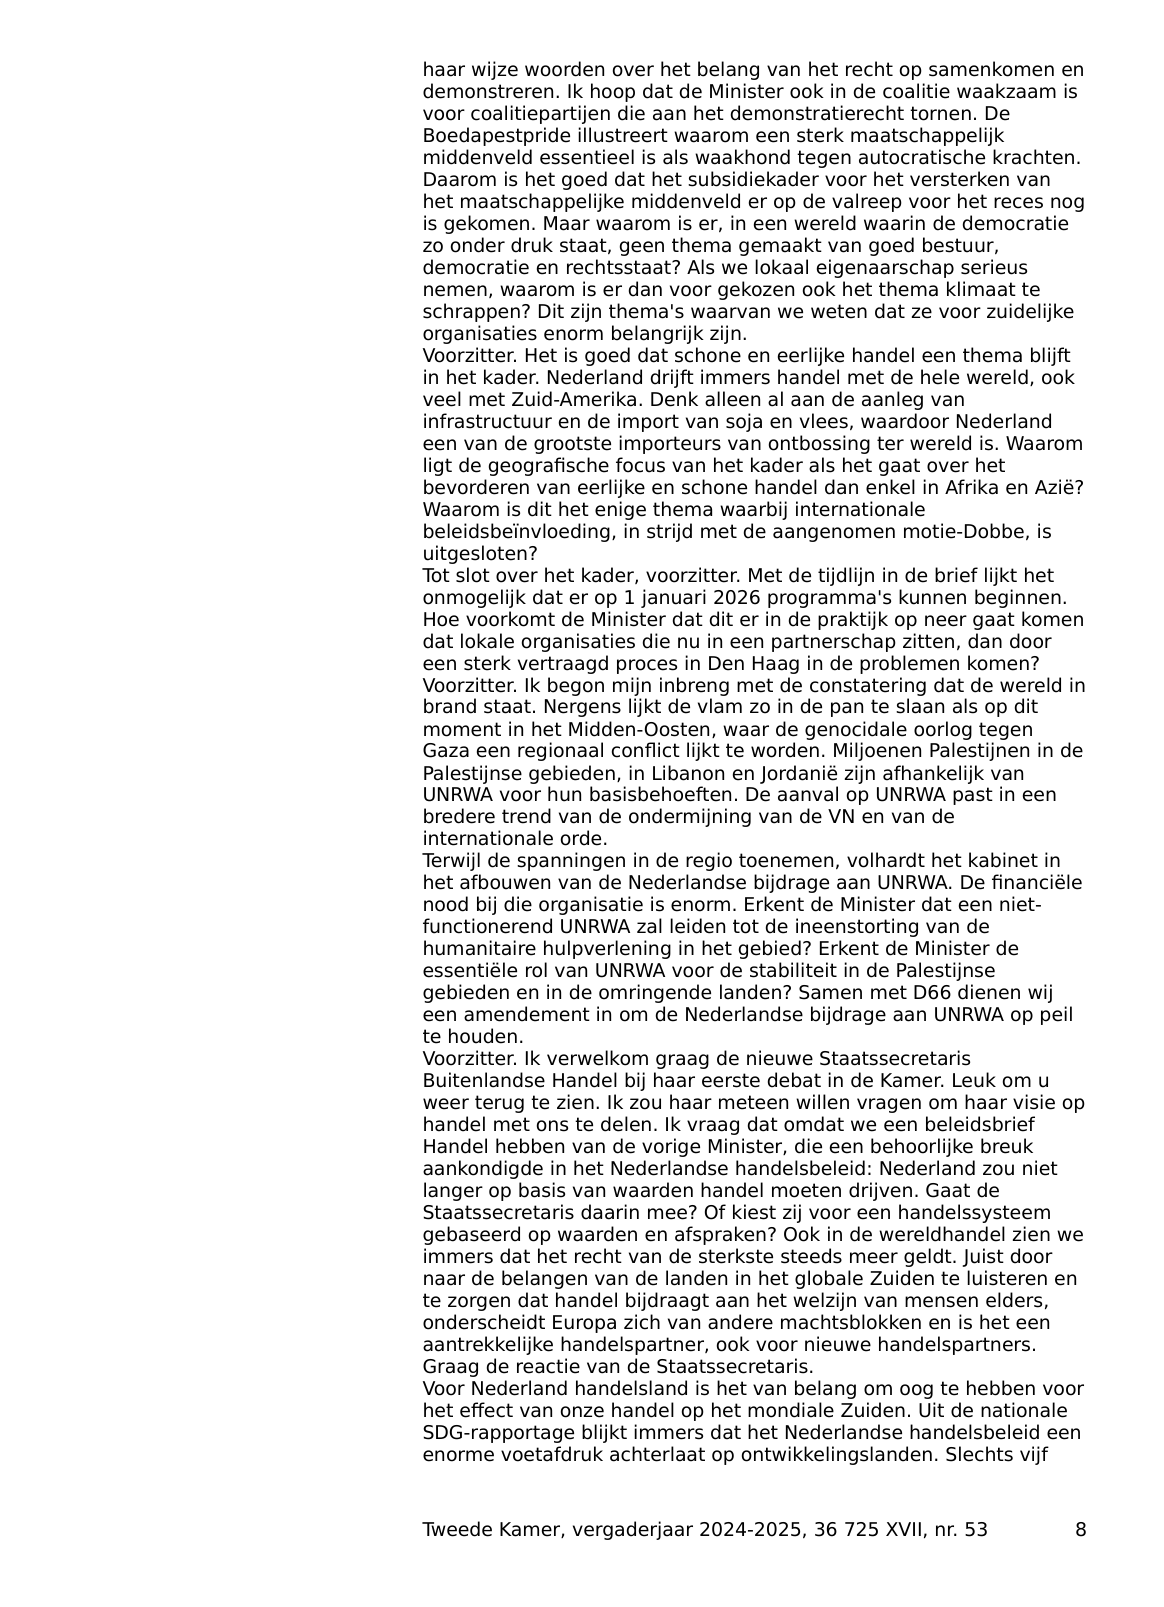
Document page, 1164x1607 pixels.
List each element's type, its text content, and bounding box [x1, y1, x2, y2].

text Voor Nederland handelsland is het van belang om oog te hebben voor het effect van onze handel op het mondiale Zuiden. Uit de nationale SDG-rapportage blijkt immers dat het Nederlandse handelsbeleid een enorme voetafdruk achterlaat op ontwikkelingslanden. Slechts vijf [422, 1378, 1087, 1466]
text Terwijl de spanningen in de regio toenemen, volhardt het kabinet in het afbouwen van de Nederlandse bijdrage aan UNRWA. De financiële nood bij die organisatie is enorm. Erkent de Minister dat een niet-functionerend UNRWA zal leiden tot de ineenstorting van de humanitaire hulpverlening in het gebied? Erkent de Minister de essentiële rol van UNRWA voor de stabiliteit in de Palestijnse gebieden en in de omringende landen? Samen met D66 dienen wij een amendement in om de Nederlandse bijdrage aan UNRWA op peil te houden. [422, 850, 1087, 1048]
text haar wijze woorden over het belang van het recht op samenkomen en demonstreren. Ik hoop dat de Minister ook in de coalitie waakzaam is voor coalitiepartijen die aan het demonstratierecht tornen. De Boedapestpride illustreert waarom een sterk maatschappelijk middenveld essentieel is als waakhond tegen autocratische krachten. Daarom is het goed dat het subsidiekader voor het versterken van het maatschappelijke middenveld er op de valreep voor het reces nog is gekomen. Maar waarom is er, in een wereld waarin de democratie zo onder druk staat, geen thema gemaakt van goed bestuur, democratie en rechtsstaat? Als we lokaal eigenaarschap serieus nemen, waarom is er dan voor gekozen ook het thema klimaat te schrappen? Dit zijn thema's waarvan we weten dat ze voor zuidelijke organisaties enorm belangrijk zijn. [422, 59, 1087, 345]
text Tot slot over het kader, voorzitter. Met de tijdlijn in de brief lijkt het onmogelijk dat er op 1 januari 2026 programma's kunnen beginnen. Hoe voorkomt de Minister dat dit er in de praktijk op neer gaat komen dat lokale organisaties die nu in een partnerschap zitten, dan door een sterk vertraagd proces in Den Haag in de problemen komen? [422, 564, 1087, 674]
text Voorzitter. Ik begon mijn inbreng met de constatering dat de wereld in brand staat. Nergens lijkt de vlam zo in de pan te slaan als op dit moment in het Midden-Oosten, waar de genocidale oorlog tegen Gaza een regionaal conflict lijkt te worden. Miljoenen Palestijnen in de Palestijnse gebieden, in Libanon en Jordanië zijn afhankelijk van UNRWA voor hun basisbehoeften. De aanval op UNRWA past in een bredere trend van de ondermijning van de VN en van de internationale orde. [422, 674, 1087, 850]
text Voorzitter. Het is goed dat schone en eerlijke handel een thema blijft in het kader. Nederland drijft immers handel met de hele wereld, ook veel met Zuid-Amerika. Denk alleen al aan de aanleg van infrastructuur en de import van soja en vlees, waardoor Nederland een van de grootste importeurs van ontbossing ter wereld is. Waarom ligt de geografische focus van het kader als het gaat over het bevorderen van eerlijke en schone handel dan enkel in Afrika en Azië? Waarom is dit het enige thema waarbij internationale beleidsbeïnvloeding, in strijd met de aangenomen motie-Dobbe, is uitgesloten? [422, 345, 1087, 564]
text Voorzitter. Ik verwelkom graag de nieuwe Staatssecretaris Buitenlandse Handel bij haar eerste debat in de Kamer. Leuk om u weer terug te zien. Ik zou haar meteen willen vragen om haar visie op handel met ons te delen. Ik vraag dat omdat we een beleidsbrief Handel hebben van de vorige Minister, die een behoorlijke breuk aankondigde in het Nederlandse handelsbeleid: Nederland zou niet langer op basis van waarden handel moeten drijven. Gaat de Staatssecretaris daarin mee? Of kiest zij voor een handelssysteem gebaseerd op waarden en afspraken? Ook in de wereldhandel zien we immers dat het recht van de sterkste steeds meer geldt. Juist door naar de belangen van de landen in het globale Zuiden te luisteren en te zorgen dat handel bijdraagt aan het welzijn van mensen elders, onderscheidt Europa zich van andere machtsblokken en is het een aantrekkelijke handelspartner, ook voor nieuwe handelspartners. Graag de reactie van de Staatssecretaris. [422, 1048, 1087, 1378]
